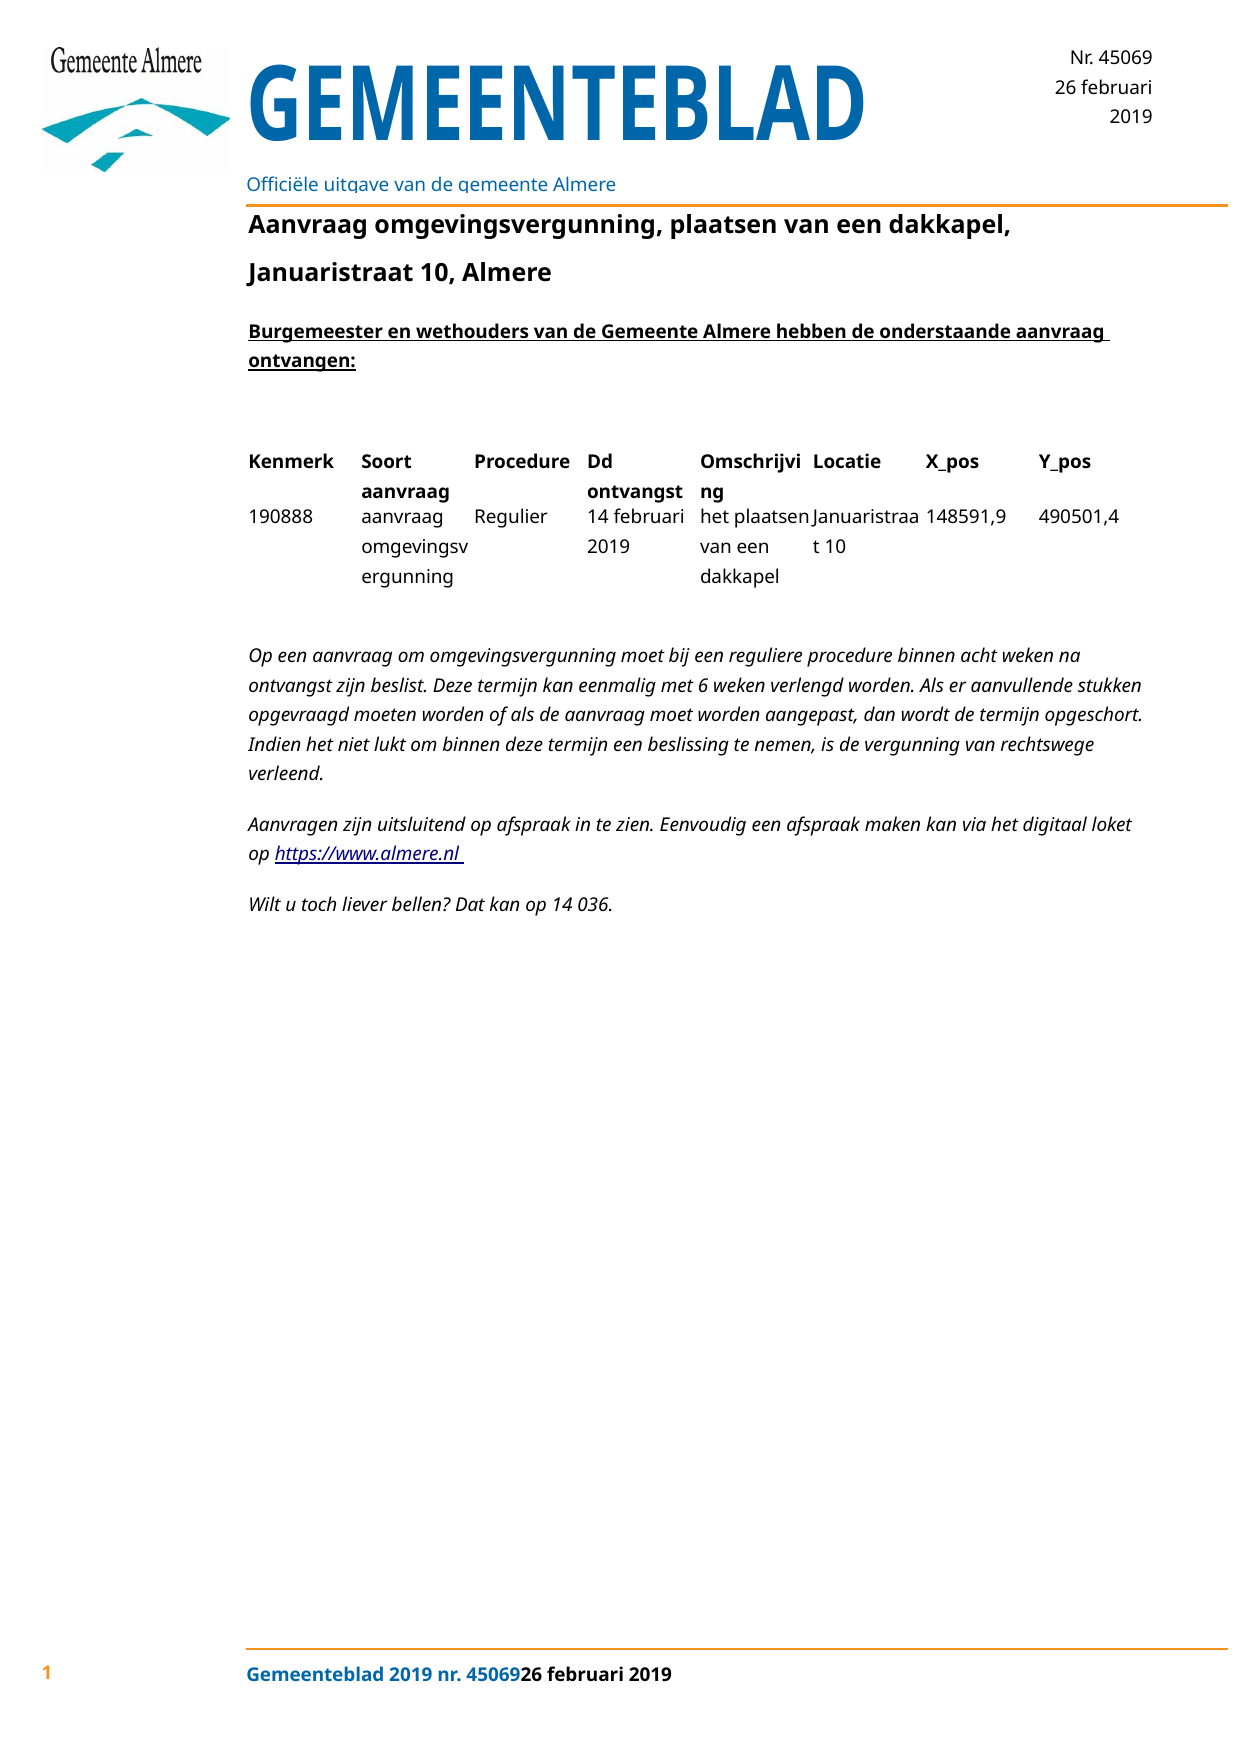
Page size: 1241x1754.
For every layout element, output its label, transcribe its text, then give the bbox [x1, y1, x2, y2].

text Wilt u toch liever bellen? Dat kan op 14 036. [248, 891, 1152, 917]
table_cell 190888 [248, 504, 361, 589]
table_header X_pos [926, 449, 1038, 504]
table_cell 14 februari 2019 [587, 504, 700, 589]
table_header Locatie [813, 449, 926, 504]
table_header Dd ontvangst [587, 449, 700, 504]
text Burgemeester en wethouders van de Gemeente Almere hebben de onderstaande aanvraag ontvangen: [248, 318, 1152, 373]
table_cell 490501,4 [1039, 504, 1152, 589]
text Op een aanvraag om omgevingsvergunning moet bij een reguliere procedure binnen acht weken na ontvangst zijn beslist. Deze termijn kan eenmalig met 6 weken verlengd worden. Als er aanvullende stukken opgevraagd moeten worden of als de aanvraag moet worden aangepast, dan wordt de termijn opgeschort. Indien het niet lukt om binnen deze termijn een beslissing te nemen, is de vergunning van rechtswege verleend. [248, 642, 1152, 786]
table_cell het plaatsen van een dakkapel [700, 504, 813, 589]
table_header Y_pos [1039, 449, 1152, 504]
table_cell aanvraag omgevingsvergunning [361, 504, 474, 589]
table_cell Januaristraat 10 [813, 504, 926, 589]
table_cell Regulier [474, 504, 587, 589]
picture [41, 47, 231, 172]
table_header Kenmerk [248, 449, 361, 504]
table_cell 148591,9 [926, 504, 1038, 589]
table_header Omschrijving [700, 449, 813, 504]
table_header Soort aanvraag [361, 449, 474, 504]
text Aanvragen zijn uitsluitend op afspraak in te zien. Eenvoudig een afspraak maken kan via het digitaal loket op https://www.almere.nl [248, 811, 1152, 866]
table_header Procedure [474, 449, 587, 504]
text Aanvraag omgevingsvergunning, plaatsen van een dakkapel, Januaristraat 10, Almere [248, 207, 1152, 288]
